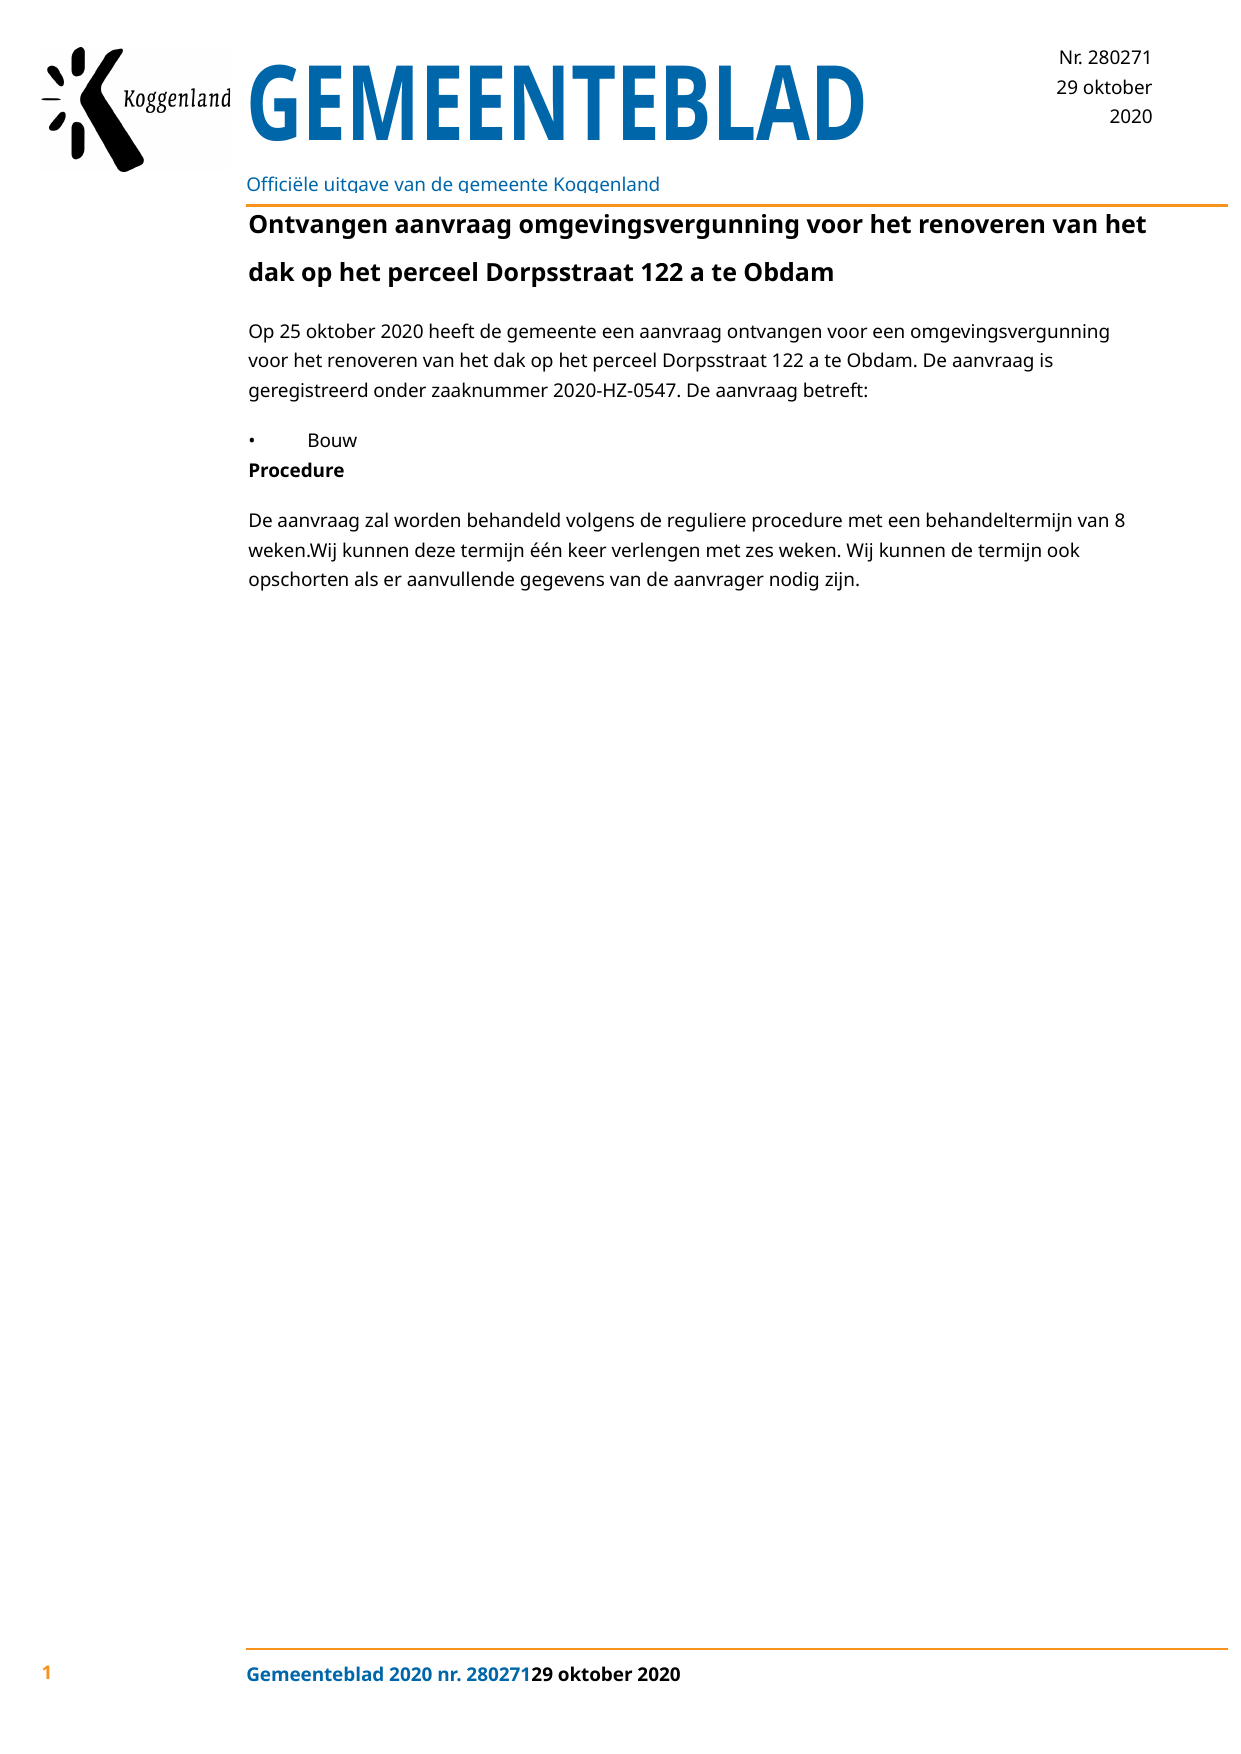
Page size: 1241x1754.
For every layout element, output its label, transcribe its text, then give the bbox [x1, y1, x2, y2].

text Procedure [248, 457, 1152, 483]
text Op 25 oktober 2020 heeft de gemeente een aanvraag ontvangen voor een omgevingsvergunning voor het renoveren van het dak op het perceel Dorpsstraat 122 a te Obdam. De aanvraag is geregistreerd onder zaaknummer 2020-HZ-0547. De aanvraag betreft: [248, 318, 1152, 403]
text De aanvraag zal worden behandeld volgens de reguliere procedure met een behandeltermijn van 8 weken.Wij kunnen deze termijn één keer verlengen met zes weken. Wij kunnen de termijn ook opschorten als er aanvullende gegevens van de aanvrager nodig zijn. [248, 507, 1152, 592]
list Bouw [248, 427, 1152, 453]
text Ontvangen aanvraag omgevingsvergunning voor het renoveren van het dak op het perceel Dorpsstraat 122 a te Obdam [248, 207, 1152, 288]
picture [41, 47, 231, 172]
